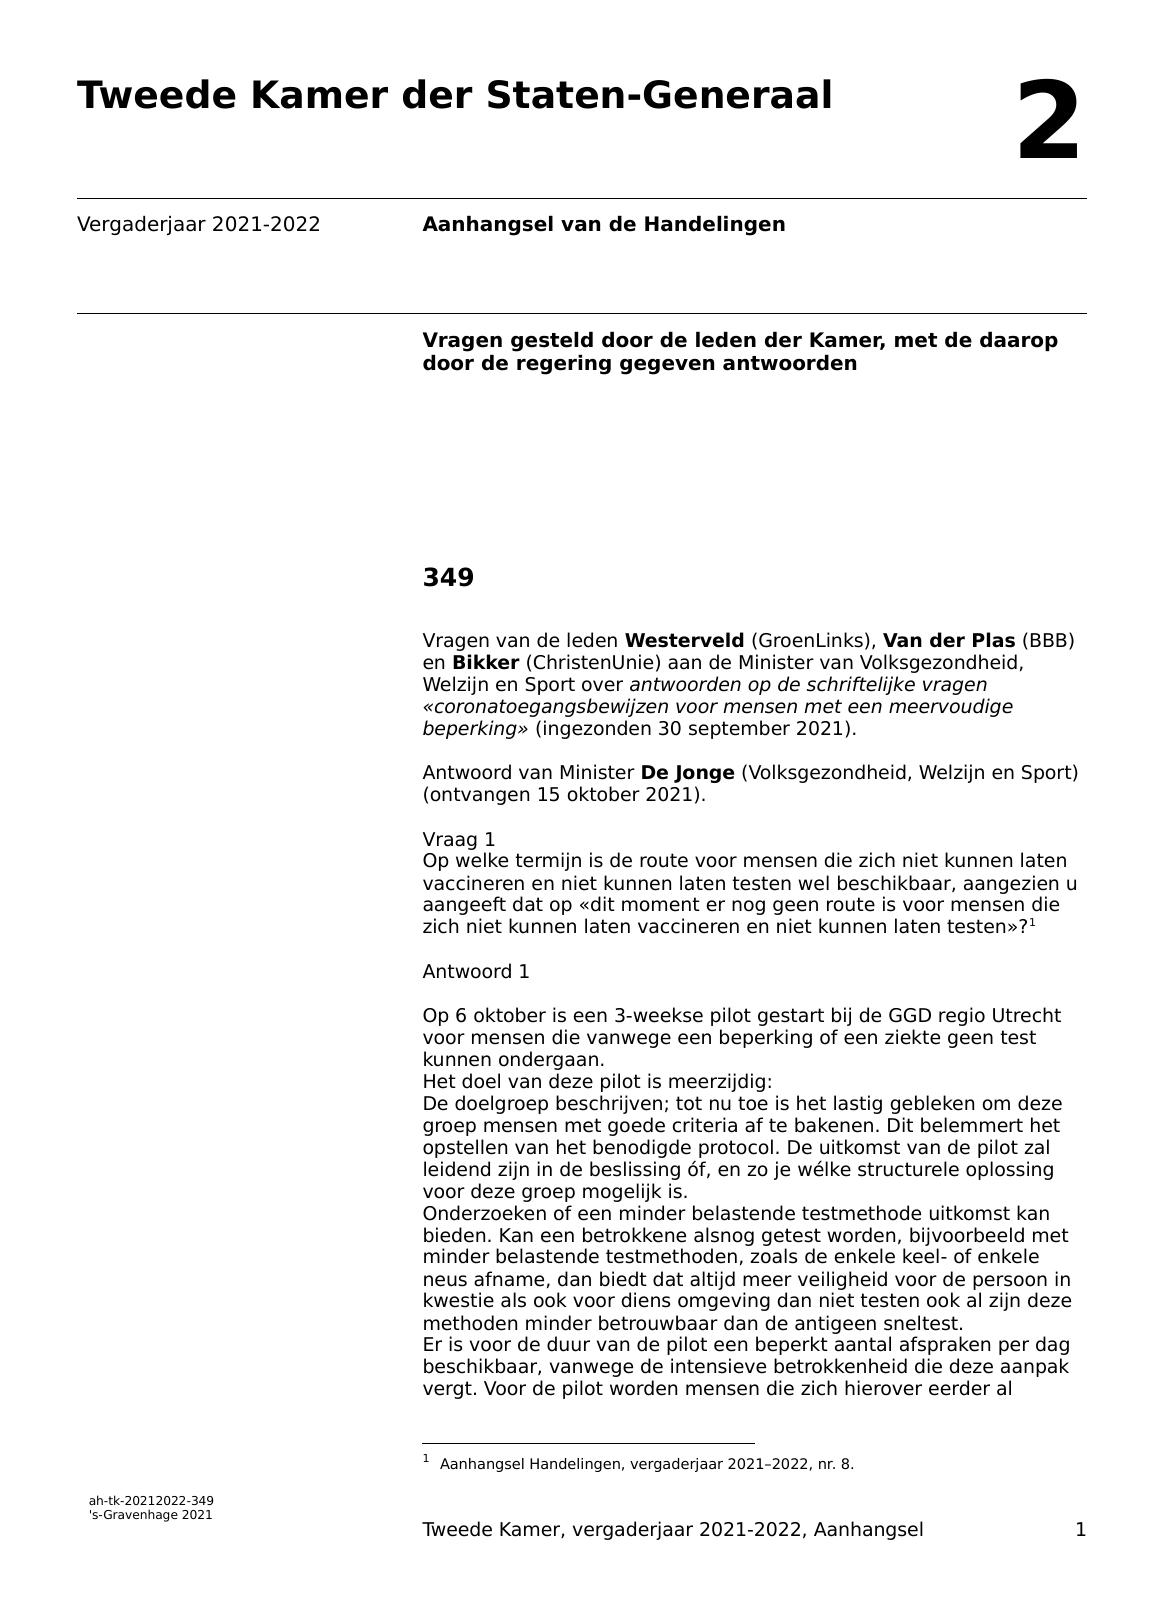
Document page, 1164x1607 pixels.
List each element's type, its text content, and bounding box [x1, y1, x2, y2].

table_cell [77, 314, 422, 375]
table_cell Vragen gesteld door de leden der Kamer, met de daarop door de regering gegeven antwoorden [422, 314, 1087, 375]
text Aanhangsel Handelingen, vergaderjaar 2021–2022, nr. 8. [422, 1452, 1087, 1474]
text De doelgroep beschrijven; tot nu toe is het lastig gebleken om deze groep mensen met goede criteria af te bakenen. Dit belemmert het opstellen van het benodigde protocol. De uitkomst van de pilot zal leidend zijn in de beslissing óf, en zo je wélke structurele oplossing voor deze groep mogelijk is. [422, 1093, 1087, 1202]
text Onderzoeken of een minder belastende testmethode uitkomst kan bieden. Kan een betrokkene alsnog getest worden, bijvoorbeeld met minder belastende testmethoden, zoals de enkele keel- of enkele neus afname, dan biedt dat altijd meer veiligheid voor de persoon in kwestie als ook voor diens omgeving dan niet testen ook al zijn deze methoden minder betrouwbaar dan de antigeen sneltest. [422, 1202, 1087, 1334]
text Vraag 1 [422, 828, 1087, 850]
text Op 6 oktober is een 3-weekse pilot gestart bij de GGD regio Utrecht voor mensen die vanwege een beperking of een ziekte geen test kunnen ondergaan. [422, 1005, 1087, 1071]
text 's-Gravenhage 2021 [88, 1508, 323, 1522]
text 349 [422, 563, 1087, 592]
table_header 2 [886, 59, 1087, 198]
text Het doel van deze pilot is meerzijdig: [422, 1071, 1087, 1093]
text Antwoord van Minister De Jonge (Volksgezondheid, Welzijn en Sport) (ontvangen 15 oktober 2021). [422, 762, 1087, 806]
text Vragen van de leden Westerveld (GroenLinks), Van der Plas (BBB) en Bikker (ChristenUnie) aan de Minister van Volksgezondheid, Welzijn en Sport over antwoorden op de schriftelijke vragen «coronatoegangsbewijzen voor mensen met een meervoudige beperking» (ingezonden 30 september 2021). [422, 630, 1087, 740]
text Er is voor de duur van de pilot een beperkt aantal afspraken per dag beschikbaar, vanwege de intensieve betrokkenheid die deze aanpak vergt. Voor de pilot worden mensen die zich hierover eerder al [422, 1334, 1087, 1400]
table_header Tweede Kamer der Staten-Generaal [77, 59, 886, 198]
table_cell Aanhangsel van de Handelingen [422, 199, 1087, 313]
table_cell Vergaderjaar 2021-2022 [77, 199, 422, 313]
text Antwoord 1 [422, 961, 1087, 982]
text ah-tk-20212022-349 [88, 1494, 323, 1508]
text Op welke termijn is de route voor mensen die zich niet kunnen laten vaccineren en niet kunnen laten testen wel beschikbaar, aangezien u aangeeft dat op «dit moment er nog geen route is voor mensen die zich niet kunnen laten vaccineren en niet kunnen laten testen»? [422, 850, 1087, 938]
